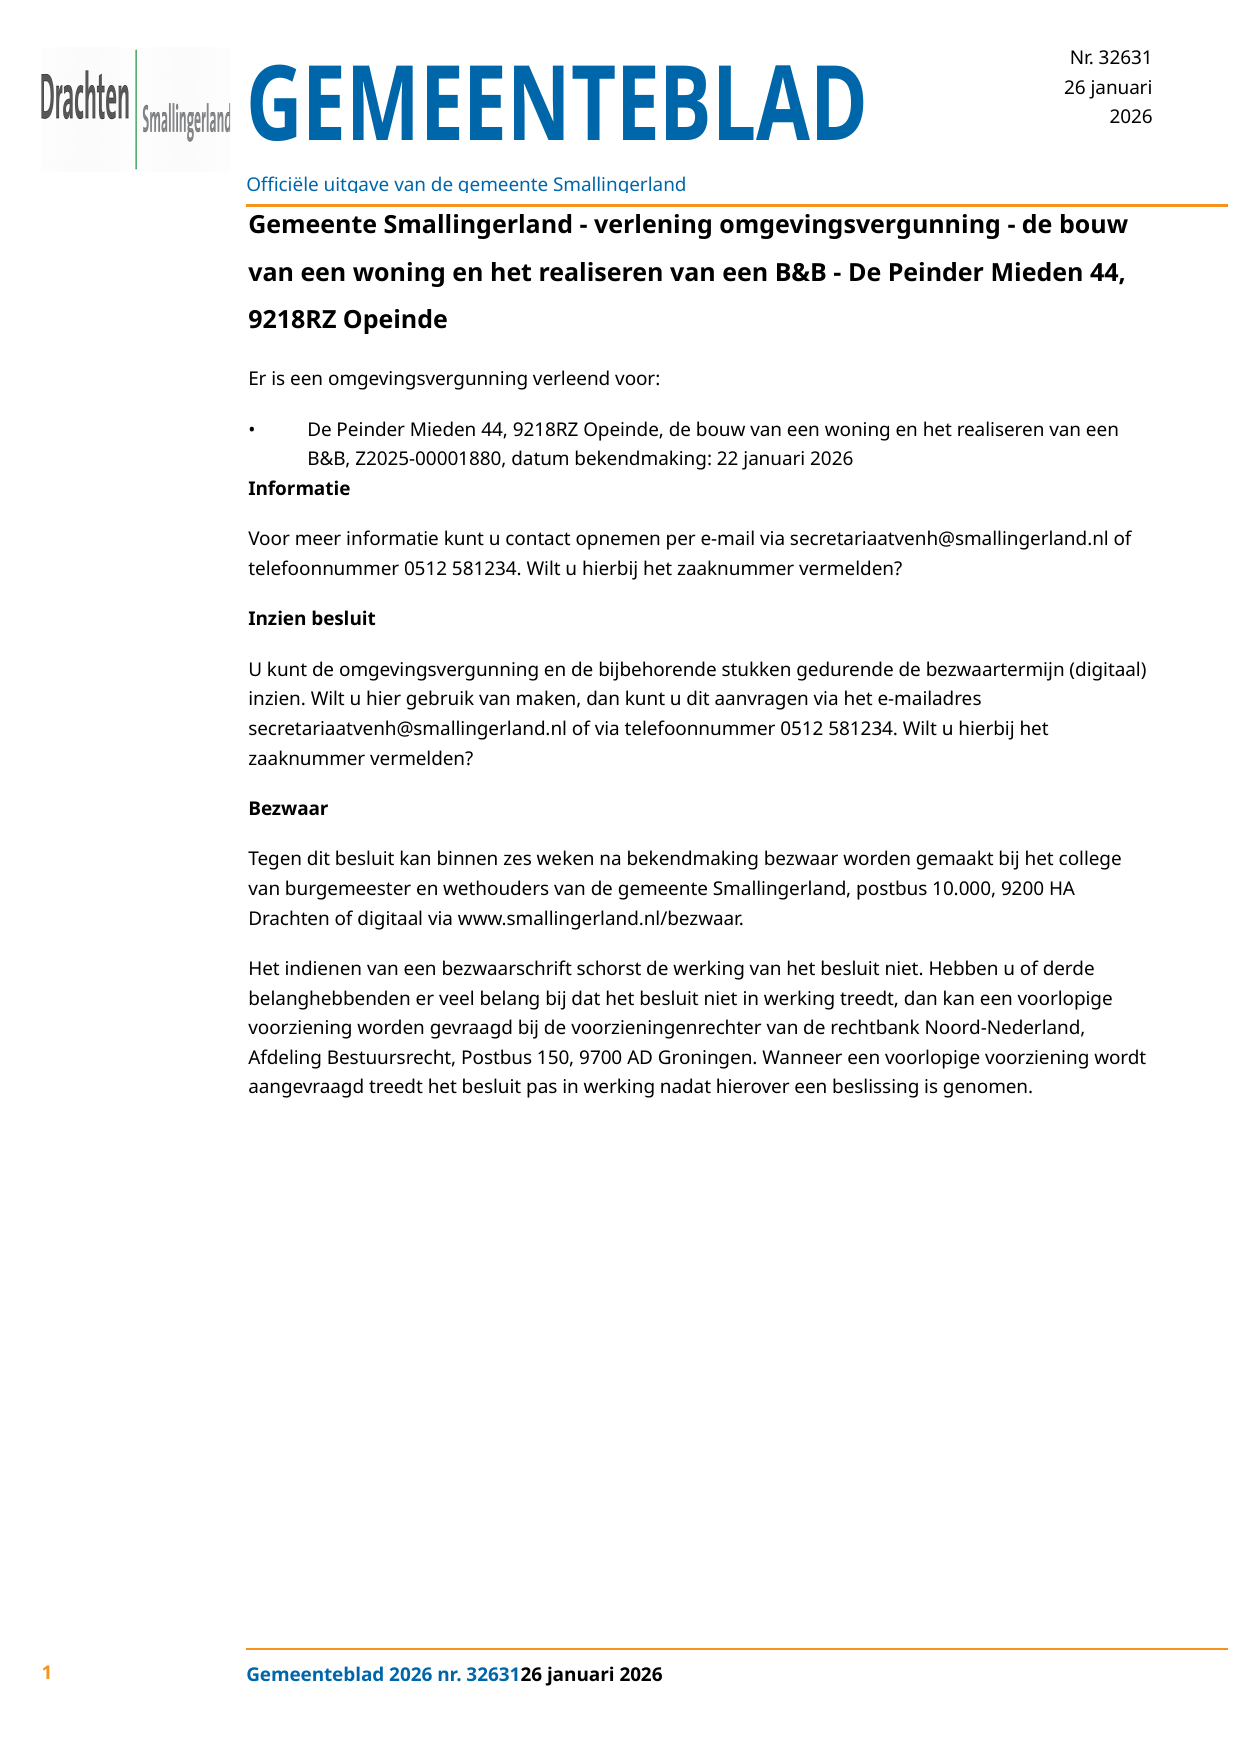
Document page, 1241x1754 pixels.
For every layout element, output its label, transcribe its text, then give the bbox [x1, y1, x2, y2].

text Bezwaar [248, 795, 1152, 821]
list De Peinder Mieden 44, 9218RZ Opeinde, de bouw van een woning en het realiseren van een B&B, Z2025-00001880, datum bekendmaking: 22 januari 2026 [248, 416, 1152, 471]
text Tegen dit besluit kan binnen zes weken na bekendmaking bezwaar worden gemaakt bij het college van burgemeester en wethouders van de gemeente Smallingerland, postbus 10.000, 9200 HA Drachten of digitaal via www.smallingerland.nl/bezwaar. [248, 846, 1152, 930]
text Informatie [248, 475, 1152, 501]
text Gemeente Smallingerland - verlening omgevingsvergunning - de bouw van een woning en het realiseren van een B&B - De Peinder Mieden 44, 9218RZ Opeinde [248, 207, 1152, 336]
text U kunt de omgevingsvergunning en de bijbehorende stukken gedurende de bezwaartermijn (digitaal) inzien. Wilt u hier gebruik van maken, dan kunt u dit aanvragen via het e-mailadres secretariaatvenh@smallingerland.nl of via telefoonnummer 0512 581234. Wilt u hierbij het zaaknummer vermelden? [248, 656, 1152, 770]
text Voor meer informatie kunt u contact opnemen per e-mail via secretariaatvenh@smallingerland.nl of telefoonnummer 0512 581234. Wilt u hierbij het zaaknummer vermelden? [248, 526, 1152, 581]
text Het indienen van een bezwaarschrift schorst de werking van het besluit niet. Hebben u of derde belanghebbenden er veel belang bij dat het besluit niet in werking treedt, dan kan een voorlopige voorziening worden gevraagd bij de voorzieningenrechter van de rechtbank Noord-Nederland, Afdeling Bestuursrecht, Postbus 150, 9700 AD Groningen. Wanneer een voorlopige voorziening wordt aangevraagd treedt het besluit pas in werking nadat hierover een beslissing is genomen. [248, 955, 1152, 1099]
picture [41, 47, 231, 172]
text Inzien besluit [248, 606, 1152, 631]
text Er is een omgevingsvergunning verleend voor: [248, 366, 1152, 391]
